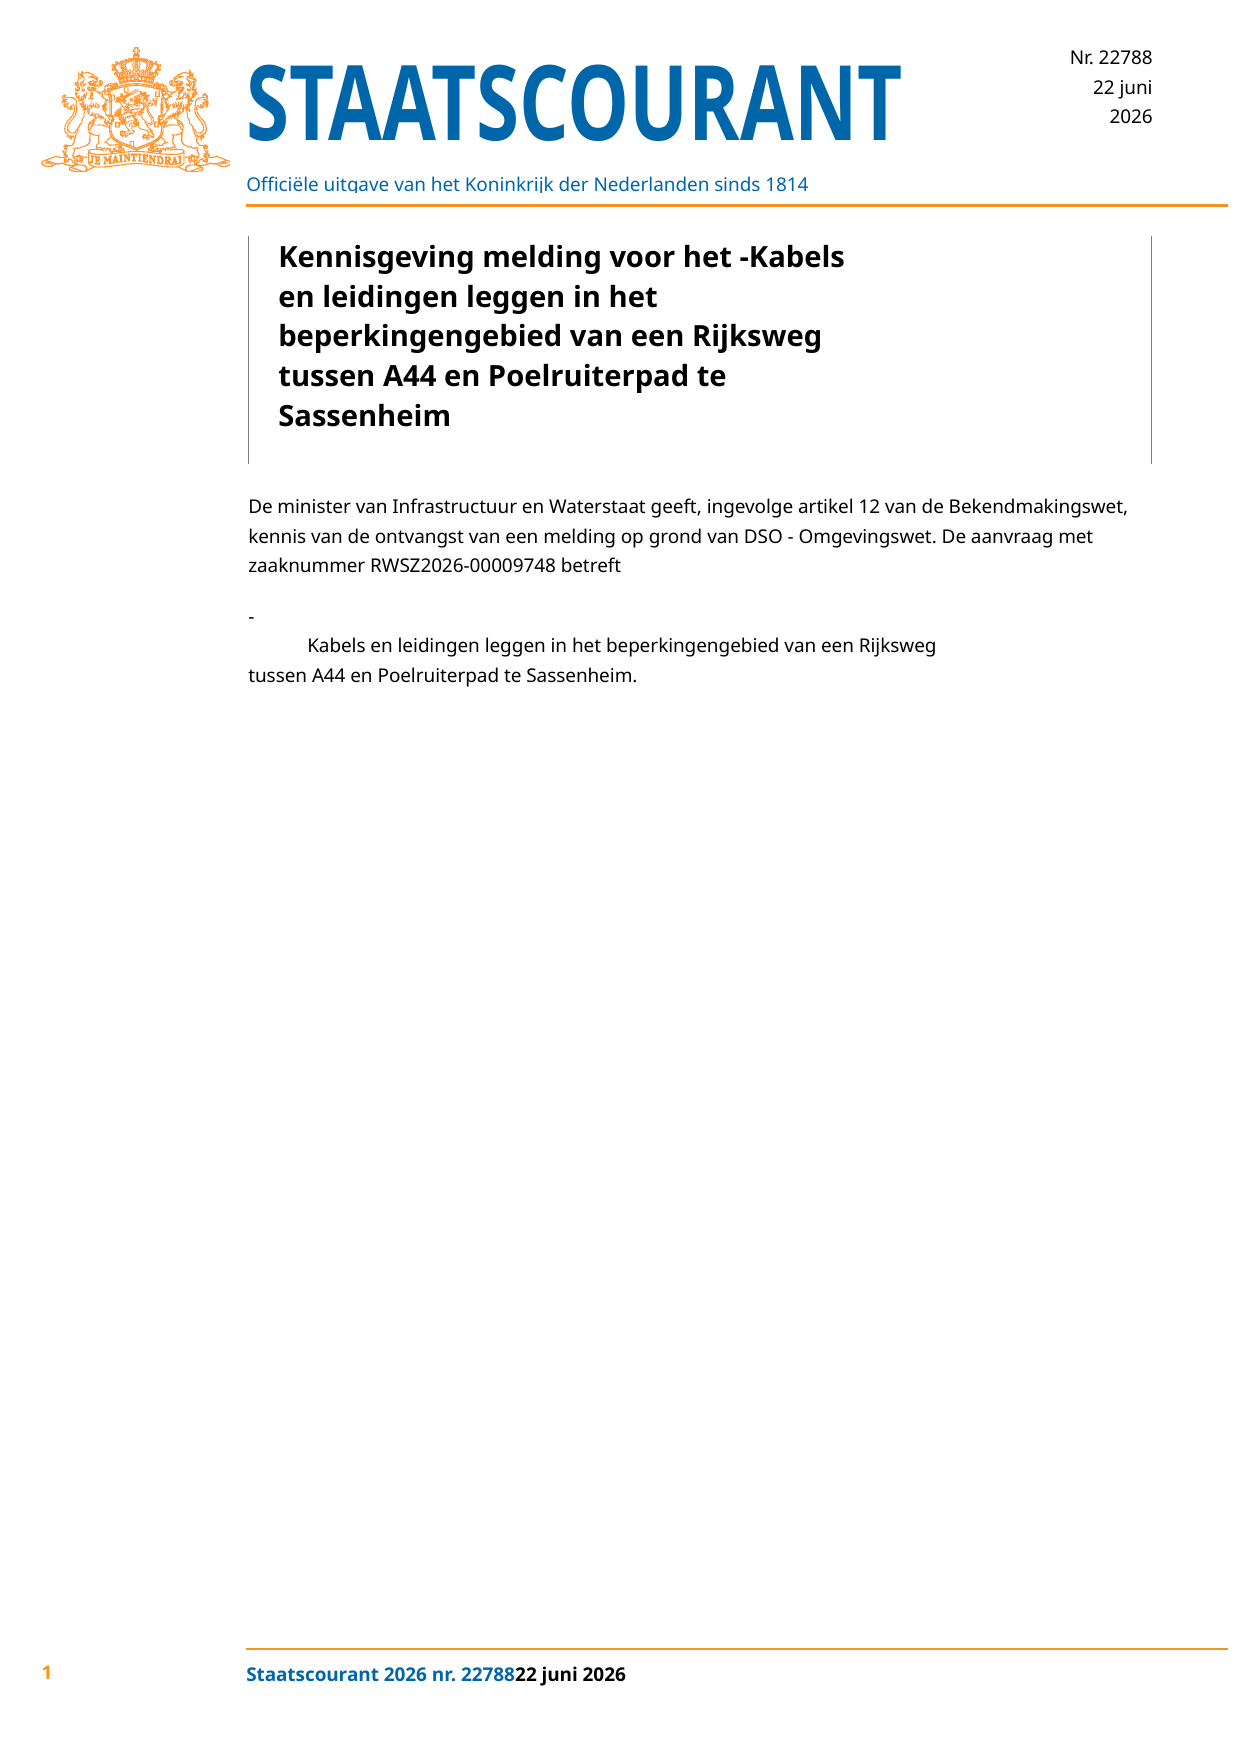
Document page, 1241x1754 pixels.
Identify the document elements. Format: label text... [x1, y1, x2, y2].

text tussen A44 en Poelruiterpad te Sassenheim. [248, 662, 1152, 688]
table_header Kennisgeving melding voor het -Kabels en leidingen leggen in het beperkingengebied van een Rijksweg tussen A44 en Poelruiterpad te Sassenheim [249, 236, 850, 464]
table_header [850, 414, 1151, 464]
picture [912, 236, 1090, 414]
table_header [850, 236, 912, 413]
list Kabels en leidingen leggen in het beperkingengebied van een Rijksweg [248, 632, 1152, 658]
picture [41, 47, 231, 172]
text De minister van Infrastructuur en Waterstaat geeft, ingevolge artikel 12 van de Bekendmakingswet, kennis van de ontvangst van een melding op grond van DSO - Omgevingswet. De aanvraag met zaaknummer RWSZ2026-00009748 betreft [248, 493, 1152, 578]
table_header [1090, 236, 1151, 413]
